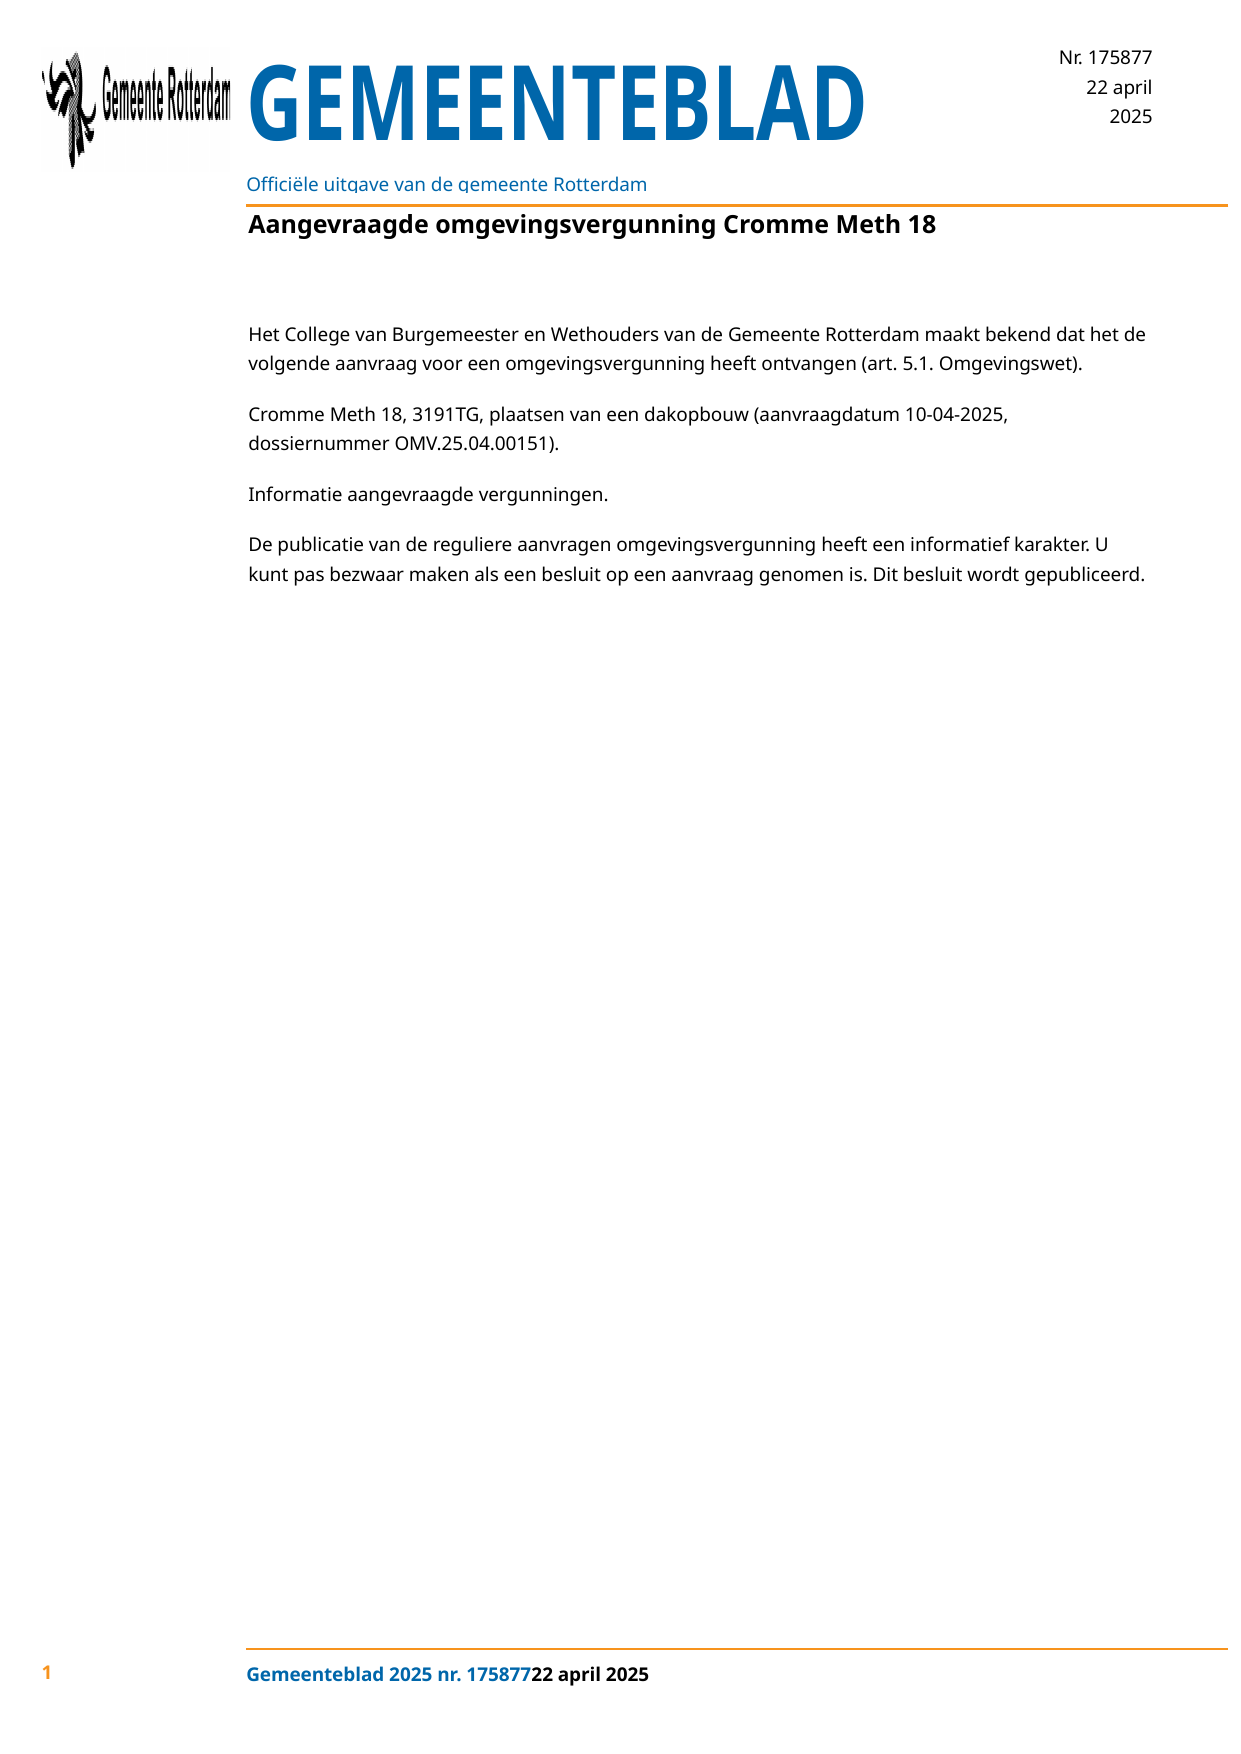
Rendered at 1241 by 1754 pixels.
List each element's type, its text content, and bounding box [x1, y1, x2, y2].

text Informatie aangevraagde vergunningen. [248, 481, 1152, 506]
text Aangevraagde omgevingsvergunning Cromme Meth 18 [248, 207, 1152, 241]
text Het College van Burgemeester en Wethouders van de Gemeente Rotterdam maakt bekend dat het de volgende aanvraag voor een omgevingsvergunning heeft ontvangen (art. 5.1. Omgevingswet). [248, 321, 1152, 376]
text De publicatie van de reguliere aanvragen omgevingsvergunning heeft een informatief karakter. U kunt pas bezwaar maken als een besluit op een aanvraag genomen is. Dit besluit wordt gepubliceerd. [248, 531, 1152, 586]
picture [41, 47, 231, 172]
text Cromme Meth 18, 3191TG, plaatsen van een dakopbouw (aanvraagdatum 10-04-2025, dossiernummer OMV.25.04.00151). [248, 401, 1152, 456]
